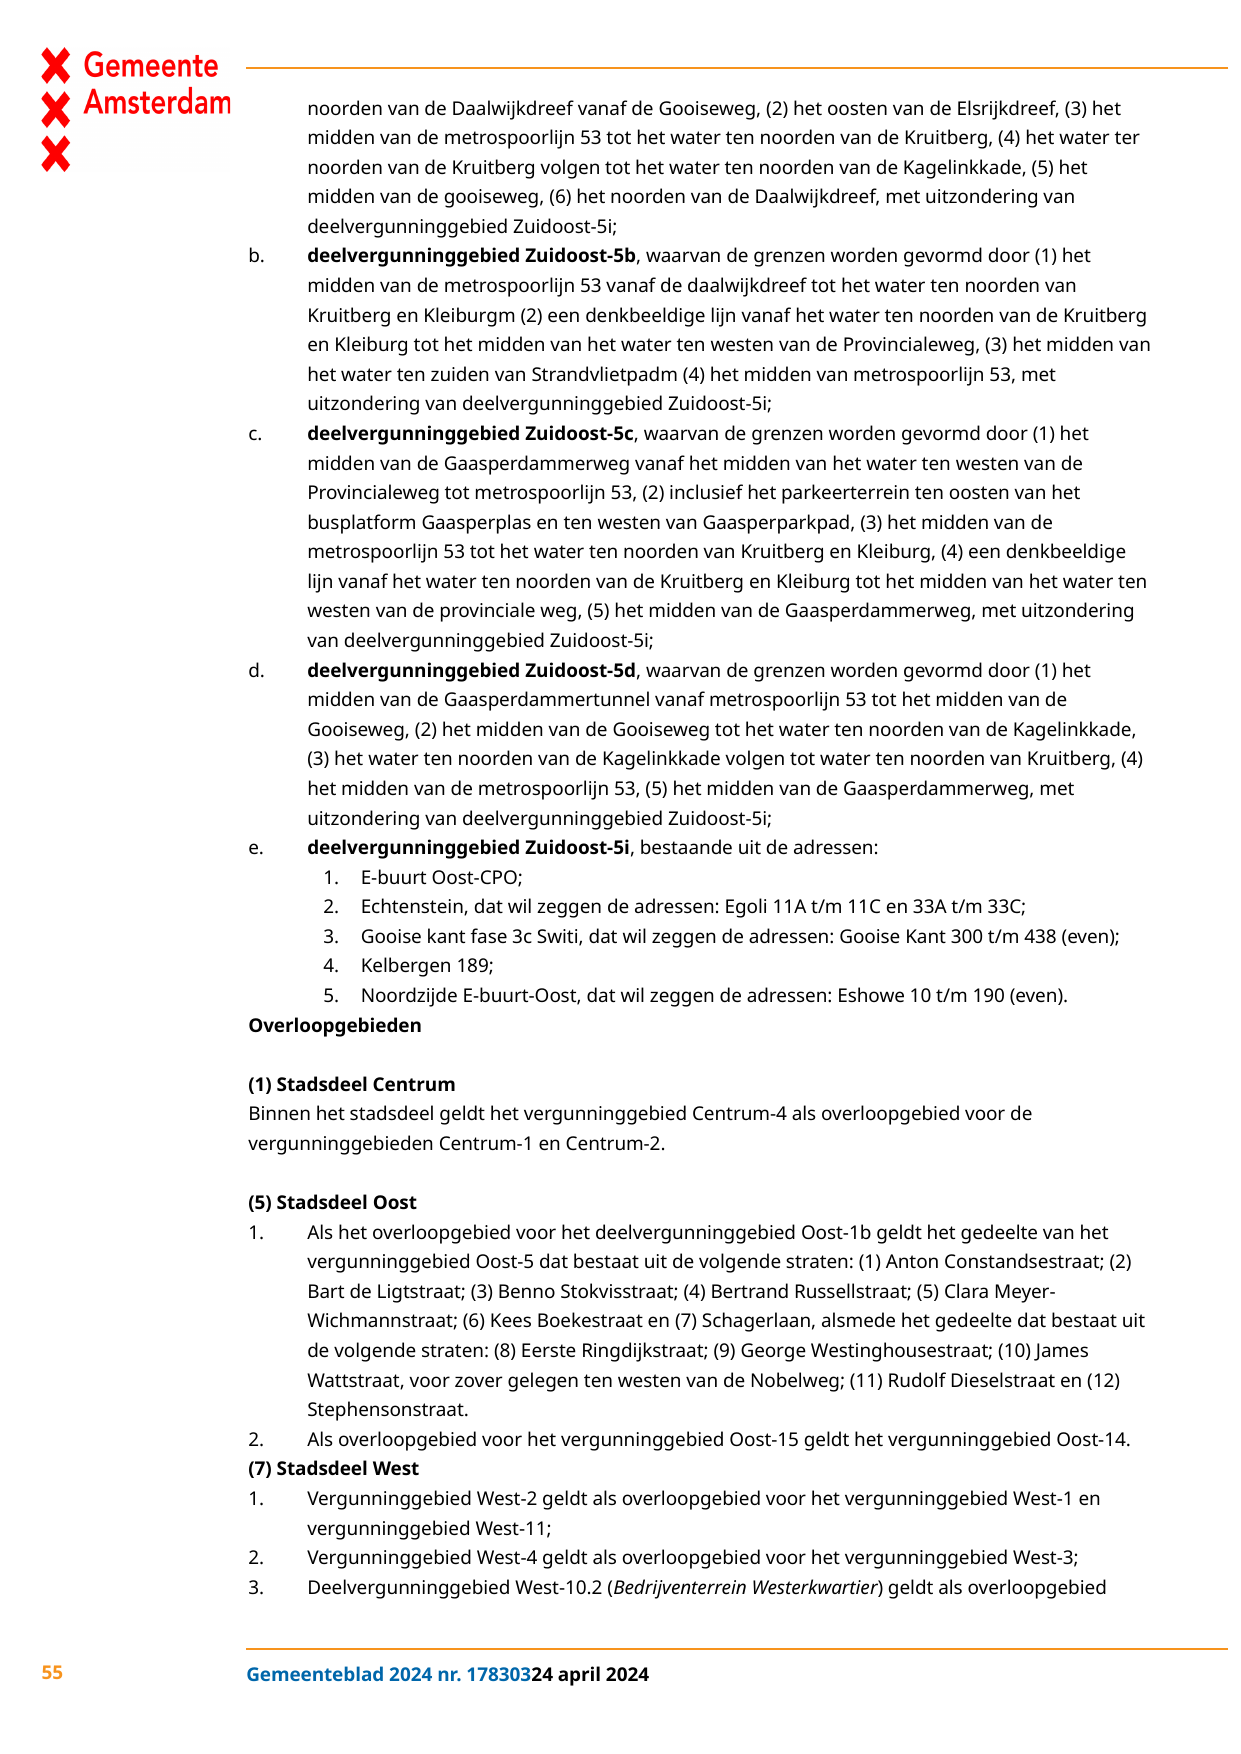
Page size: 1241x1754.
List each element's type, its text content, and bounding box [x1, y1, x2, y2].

list Deelvergunninggebied West-10.2 (Bedrijventerrein Westerkwartier) geldt als overloopgebied [248, 1574, 1152, 1600]
text (7) Stadsdeel West [248, 1456, 1152, 1481]
list Echtenstein, dat wil zeggen de adressen: Egoli 11A t/m 11C en 33A t/m 33C; [323, 893, 1152, 919]
text Binnen het stadsdeel geldt het vergunninggebied Centrum-4 als overloopgebied voor de vergunninggebieden Centrum-1 en Centrum-2. [248, 1101, 1152, 1156]
list E-buurt Oost-CPO; [323, 864, 1152, 890]
list deelvergunninggebied Zuidoost-5b, waarvan de grenzen worden gevormd door (1) het midden van de metrospoorlijn 53 vanaf de daalwijkdreef tot het water ten noorden van Kruitberg en Kleiburgm (2) een denkbeeldige lijn vanaf het water ten noorden van de Kruitberg en Kleiburg tot het midden van het water ten westen van de Provincialeweg, (3) het midden van het water ten zuiden van Strandvlietpadm (4) het midden van metrospoorlijn 53, met uitzondering van deelvergunninggebied Zuidoost-5i; [248, 243, 1152, 416]
list deelvergunninggebied Zuidoost-5i, bestaande uit de adressen: [248, 834, 1152, 860]
list noorden van de Daalwijkdreef vanaf de Gooiseweg, (2) het oosten van de Elsrijkdreef, (3) het midden van de metrospoorlijn 53 tot het water ten noorden van de Kruitberg, (4) het water ter noorden van de Kruitberg volgen tot het water ten noorden van de Kagelinkkade, (5) het midden van de gooiseweg, (6) het noorden van de Daalwijkdreef, met uitzondering van deelvergunninggebied Zuidoost-5i; [248, 95, 1152, 239]
list Vergunninggebied West-2 geldt als overloopgebied voor het vergunninggebied West-1 en vergunninggebied West-11; [248, 1485, 1152, 1541]
list Noordzijde E-buurt-Oost, dat wil zeggen de adressen: Eshowe 10 t/m 190 (even). [323, 982, 1152, 1008]
text (5) Stadsdeel Oost [248, 1189, 1152, 1215]
picture [41, 47, 231, 172]
list Kelbergen 189; [323, 953, 1152, 978]
list Als het overloopgebied voor het deelvergunninggebied Oost-1b geldt het gedeelte van het vergunninggebied Oost-5 dat bestaat uit de volgende straten: (1) Anton Constandsestraat; (2) Bart de Ligtstraat; (3) Benno Stokvisstraat; (4) Bertrand Russellstraat; (5) Clara Meyer-Wichmannstraat; (6) Kees Boekestraat en (7) Schagerlaan, alsmede het gedeelte dat bestaat uit de volgende straten: (8) Eerste Ringdijkstraat; (9) George Westinghousestraat; (10) James Wattstraat, voor zover gelegen ten westen van de Nobelweg; (11) Rudolf Dieselstraat en (12) Stephensonstraat. [248, 1219, 1152, 1422]
text Overloopgebieden [248, 1012, 1152, 1038]
list deelvergunninggebied Zuidoost-5c, waarvan de grenzen worden gevormd door (1) het midden van de Gaasperdammerweg vanaf het midden van het water ten westen van de Provincialeweg tot metrospoorlijn 53, (2) inclusief het parkeerterrein ten oosten van het busplatform Gaasperplas en ten westen van Gaasperparkpad, (3) het midden van de metrospoorlijn 53 tot het water ten noorden van Kruitberg en Kleiburg, (4) een denkbeeldige lijn vanaf het water ten noorden van de Kruitberg en Kleiburg tot het midden van het water ten westen van de provinciale weg, (5) het midden van de Gaasperdammerweg, met uitzondering van deelvergunninggebied Zuidoost-5i; [248, 420, 1152, 653]
list Vergunninggebied West-4 geldt als overloopgebied voor het vergunninggebied West-3; [248, 1544, 1152, 1570]
list Gooise kant fase 3c Switi, dat wil zeggen de adressen: Gooise Kant 300 t/m 438 (even); [323, 923, 1152, 949]
list Als overloopgebied voor het vergunninggebied Oost-15 geldt het vergunninggebied Oost-14. [248, 1426, 1152, 1452]
list deelvergunninggebied Zuidoost-5d, waarvan de grenzen worden gevormd door (1) het midden van de Gaasperdammertunnel vanaf metrospoorlijn 53 tot het midden van de Gooiseweg, (2) het midden van de Gooiseweg tot het water ten noorden van de Kagelinkkade, (3) het water ten noorden van de Kagelinkkade volgen tot water ten noorden van Kruitberg, (4) het midden van de metrospoorlijn 53, (5) het midden van de Gaasperdammerweg, met uitzondering van deelvergunninggebied Zuidoost-5i; [248, 657, 1152, 831]
text (1) Stadsdeel Centrum [248, 1071, 1152, 1097]
